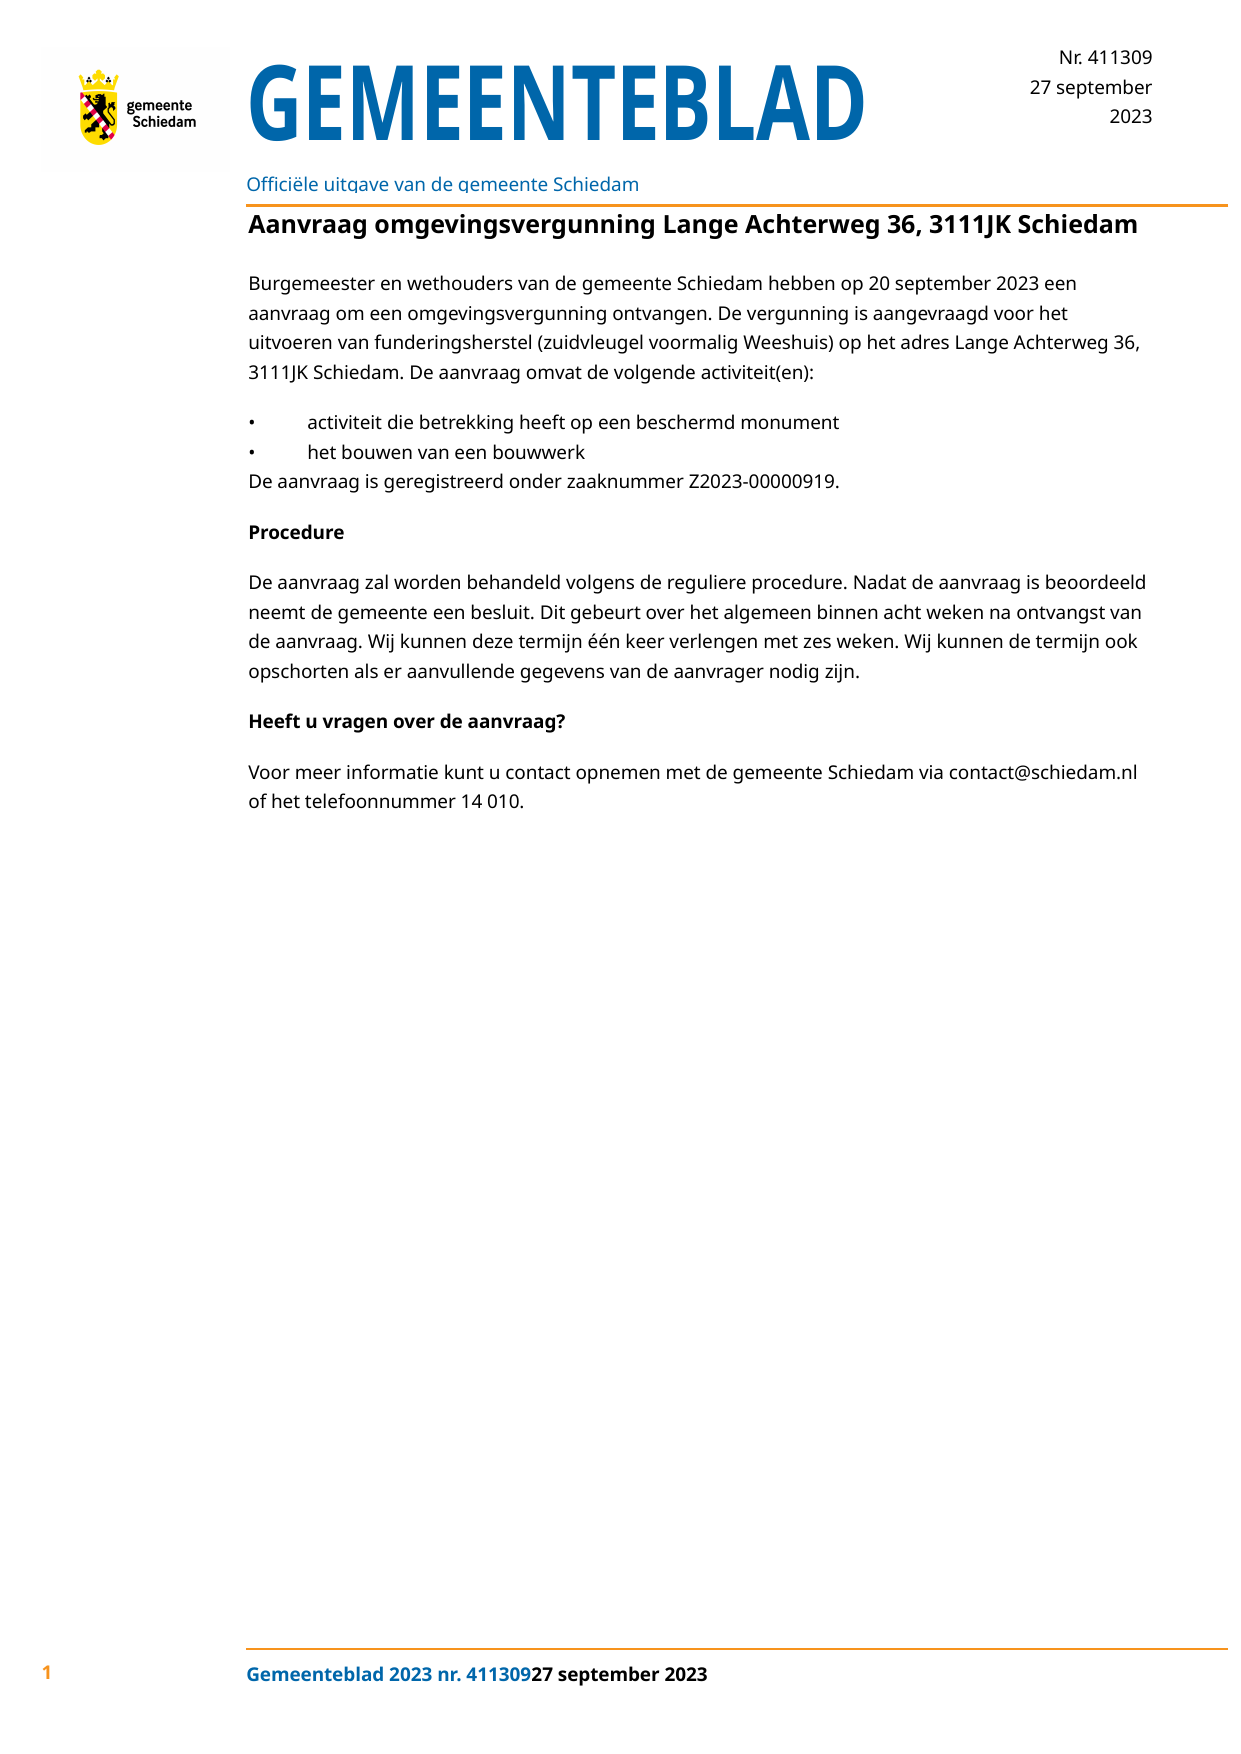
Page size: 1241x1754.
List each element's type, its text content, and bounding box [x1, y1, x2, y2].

text De aanvraag zal worden behandeld volgens de reguliere procedure. Nadat de aanvraag is beoordeeld neemt de gemeente een besluit. Dit gebeurt over het algemeen binnen acht weken na ontvangst van de aanvraag. Wij kunnen deze termijn één keer verlengen met zes weken. Wij kunnen de termijn ook opschorten als er aanvullende gegevens van de aanvrager nodig zijn. [248, 569, 1152, 684]
list het bouwen van een bouwwerk [248, 439, 1152, 465]
list activiteit die betrekking heeft op een beschermd monument [248, 409, 1152, 435]
text Voor meer informatie kunt u contact opnemen met de gemeente Schiedam via contact@schiedam.nl of het telefoonnummer 14 010. [248, 759, 1152, 814]
text Aanvraag omgevingsvergunning Lange Achterweg 36, 3111JK Schiedam [248, 207, 1152, 241]
text Heeft u vragen over de aanvraag? [248, 709, 1152, 734]
text De aanvraag is geregistreerd onder zaaknummer Z2023-00000919. [248, 469, 1152, 494]
text Procedure [248, 519, 1152, 545]
text Burgemeester en wethouders van de gemeente Schiedam hebben op 20 september 2023 een aanvraag om een omgevingsvergunning ontvangen. De vergunning is aangevraagd voor het uitvoeren van funderingsherstel (zuidvleugel voormalig Weeshuis) op het adres Lange Achterweg 36, 3111JK Schiedam. De aanvraag omvat de volgende activiteit(en): [248, 270, 1152, 385]
picture [41, 47, 231, 172]
